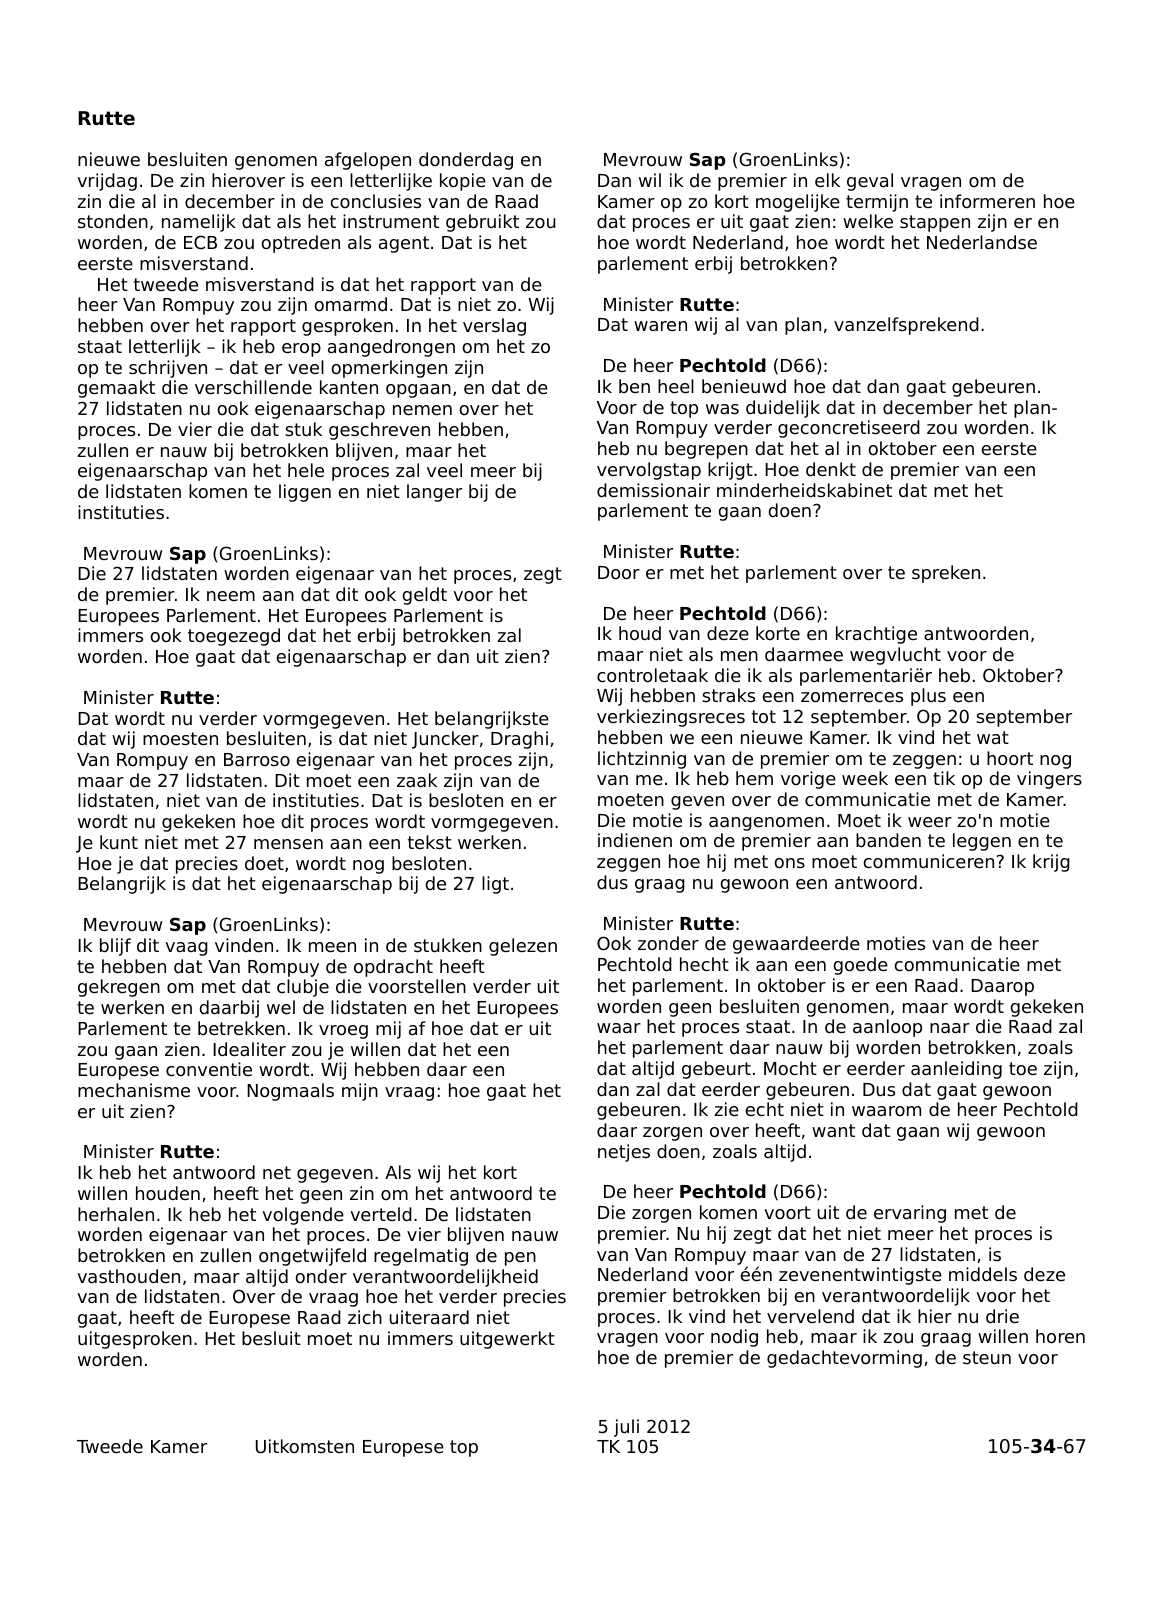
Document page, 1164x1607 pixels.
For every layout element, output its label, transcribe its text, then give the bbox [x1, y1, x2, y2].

text Dat wordt nu verder vormgegeven. Het belangrijkste dat wij moesten besluiten, is dat niet Juncker, Draghi, Van Rompuy en Barroso eigenaar van het proces zijn, maar de 27 lidstaten. Dit moet een zaak zijn van de lidstaten, niet van de instituties. Dat is besloten en er wordt nu gekeken hoe dit proces wordt vormgegeven. Je kunt niet met 27 mensen aan een tekst werken. Hoe je dat precies doet, wordt nog besloten. Belangrijk is dat het eigenaarschap bij de 27 ligt. [77, 708, 567, 895]
text Mevrouw Sap (GroenLinks): [77, 915, 567, 936]
text Ik heb het antwoord net gegeven. Als wij het kort willen houden, heeft het geen zin om het antwoord te herhalen. Ik heb het volgende verteld. De lidstaten worden eigenaar van het proces. De vier blijven nauw betrokken en zullen ongetwijfeld regelmatig de pen vasthouden, maar altijd onder verantwoordelijkheid van de lidstaten. Over de vraag hoe het verder precies gaat, heeft de Europese Raad zich uiteraard niet uitgesproken. Het besluit moet nu immers uitgewerkt worden. [77, 1163, 567, 1370]
text Minister Rutte: [596, 913, 1087, 934]
text De heer Pechtold (D66): [596, 603, 1087, 624]
text Mevrouw Sap (GroenLinks): [596, 150, 1087, 171]
text Door er met het parlement over te spreken. [596, 563, 1087, 583]
text Het tweede misverstand is dat het rapport van de heer Van Rompuy zou zijn omarmd. Dat is niet zo. Wij hebben over het rapport gesproken. In het verslag staat letterlijk – ik heb erop aangedrongen om het zo op te schrijven – dat er veel opmerkingen zijn gemaakt die verschillende kanten opgaan, en dat de 27 lidstaten nu ook eigenaarschap nemen over het proces. De vier die dat stuk geschreven hebben, zullen er nauw bij betrokken blijven, maar het eigenaarschap van het hele proces zal veel meer bij de lidstaten komen te liggen en niet langer bij de instituties. [77, 274, 567, 523]
text Die zorgen komen voort uit de ervaring met de premier. Nu hij zegt dat het niet meer het proces is van Van Rompuy maar van de 27 lidstaten, is Nederland voor één zevenentwintigste middels deze premier betrokken bij en verantwoordelijk voor het proces. Ik vind het vervelend dat ik hier nu drie vragen voor nodig heb, maar ik zou graag willen horen hoe de premier de gedachtevorming, de steun voor [596, 1203, 1087, 1369]
text Minister Rutte: [77, 1142, 567, 1163]
text Minister Rutte: [77, 688, 567, 708]
text De heer Pechtold (D66): [596, 356, 1087, 377]
text Die 27 lidstaten worden eigenaar van het proces, zegt de premier. Ik neem aan dat dit ook geldt voor het Europees Parlement. Het Europees Parlement is immers ook toegezegd dat het erbij betrokken zal worden. Hoe gaat dat eigenaarschap er dan uit zien? [77, 564, 567, 668]
text Minister Rutte: [596, 294, 1087, 315]
text De heer Pechtold (D66): [596, 1182, 1087, 1203]
text Ook zonder de gewaardeerde moties van de heer Pechtold hecht ik aan een goede communicatie met het parlement. In oktober is er een Raad. Daarop worden geen besluiten genomen, maar wordt gekeken waar het proces staat. In de aanloop naar die Raad zal het parlement daar nauw bij worden betrokken, zoals dat altijd gebeurt. Mocht er eerder aanleiding toe zijn, dan zal dat eerder gebeuren. Dus dat gaat gewoon gebeuren. Ik zie echt niet in waarom de heer Pechtold daar zorgen over heeft, want dat gaan wij gewoon netjes doen, zoals altijd. [596, 934, 1087, 1162]
text Mevrouw Sap (GroenLinks): [77, 543, 567, 564]
text Dan wil ik de premier in elk geval vragen om de Kamer op zo kort mogelijke termijn te informeren hoe dat proces er uit gaat zien: welke stappen zijn er en hoe wordt Nederland, hoe wordt het Nederlandse parlement erbij betrokken? [596, 171, 1087, 274]
text nieuwe besluiten genomen afgelopen donderdag en vrijdag. De zin hierover is een letterlijke kopie van de zin die al in december in de conclusies van de Raad stonden, namelijk dat als het instrument gebruikt zou worden, de ECB zou optreden als agent. Dat is het eerste misverstand. [77, 150, 567, 274]
text Ik houd van deze korte en krachtige antwoorden, maar niet als men daarmee wegvlucht voor de controletaak die ik als parlementariër heb. Oktober? Wij hebben straks een zomerreces plus een verkiezingsreces tot 12 september. Op 20 september hebben we een nieuwe Kamer. Ik vind het wat lichtzinnig van de premier om te zeggen: u hoort nog van me. Ik heb hem vorige week een tik op de vingers moeten geven over de communicatie met de Kamer. Die motie is aangenomen. Moet ik weer zo'n motie indienen om de premier aan banden te leggen en te zeggen hoe hij met ons moet communiceren? Ik krijg dus graag nu gewoon een antwoord. [596, 624, 1087, 893]
text Minister Rutte: [596, 542, 1087, 563]
text Dat waren wij al van plan, vanzelfsprekend. [596, 315, 1087, 336]
text Ik blijf dit vaag vinden. Ik meen in de stukken gelezen te hebben dat Van Rompuy de opdracht heeft gekregen om met dat clubje die voorstellen verder uit te werken en daarbij wel de lidstaten en het Europees Parlement te betrekken. Ik vroeg mij af hoe dat er uit zou gaan zien. Idealiter zou je willen dat het een Europese conventie wordt. Wij hebben daar een mechanisme voor. Nogmaals mijn vraag: hoe gaat het er uit zien? [77, 936, 567, 1122]
text Ik ben heel benieuwd hoe dat dan gaat gebeuren. Voor de top was duidelijk dat in december het plan-Van Rompuy verder geconcretiseerd zou worden. Ik heb nu begrepen dat het al in oktober een eerste vervolgstap krijgt. Hoe denkt de premier van een demissionair minderheidskabinet dat met het parlement te gaan doen? [596, 377, 1087, 522]
